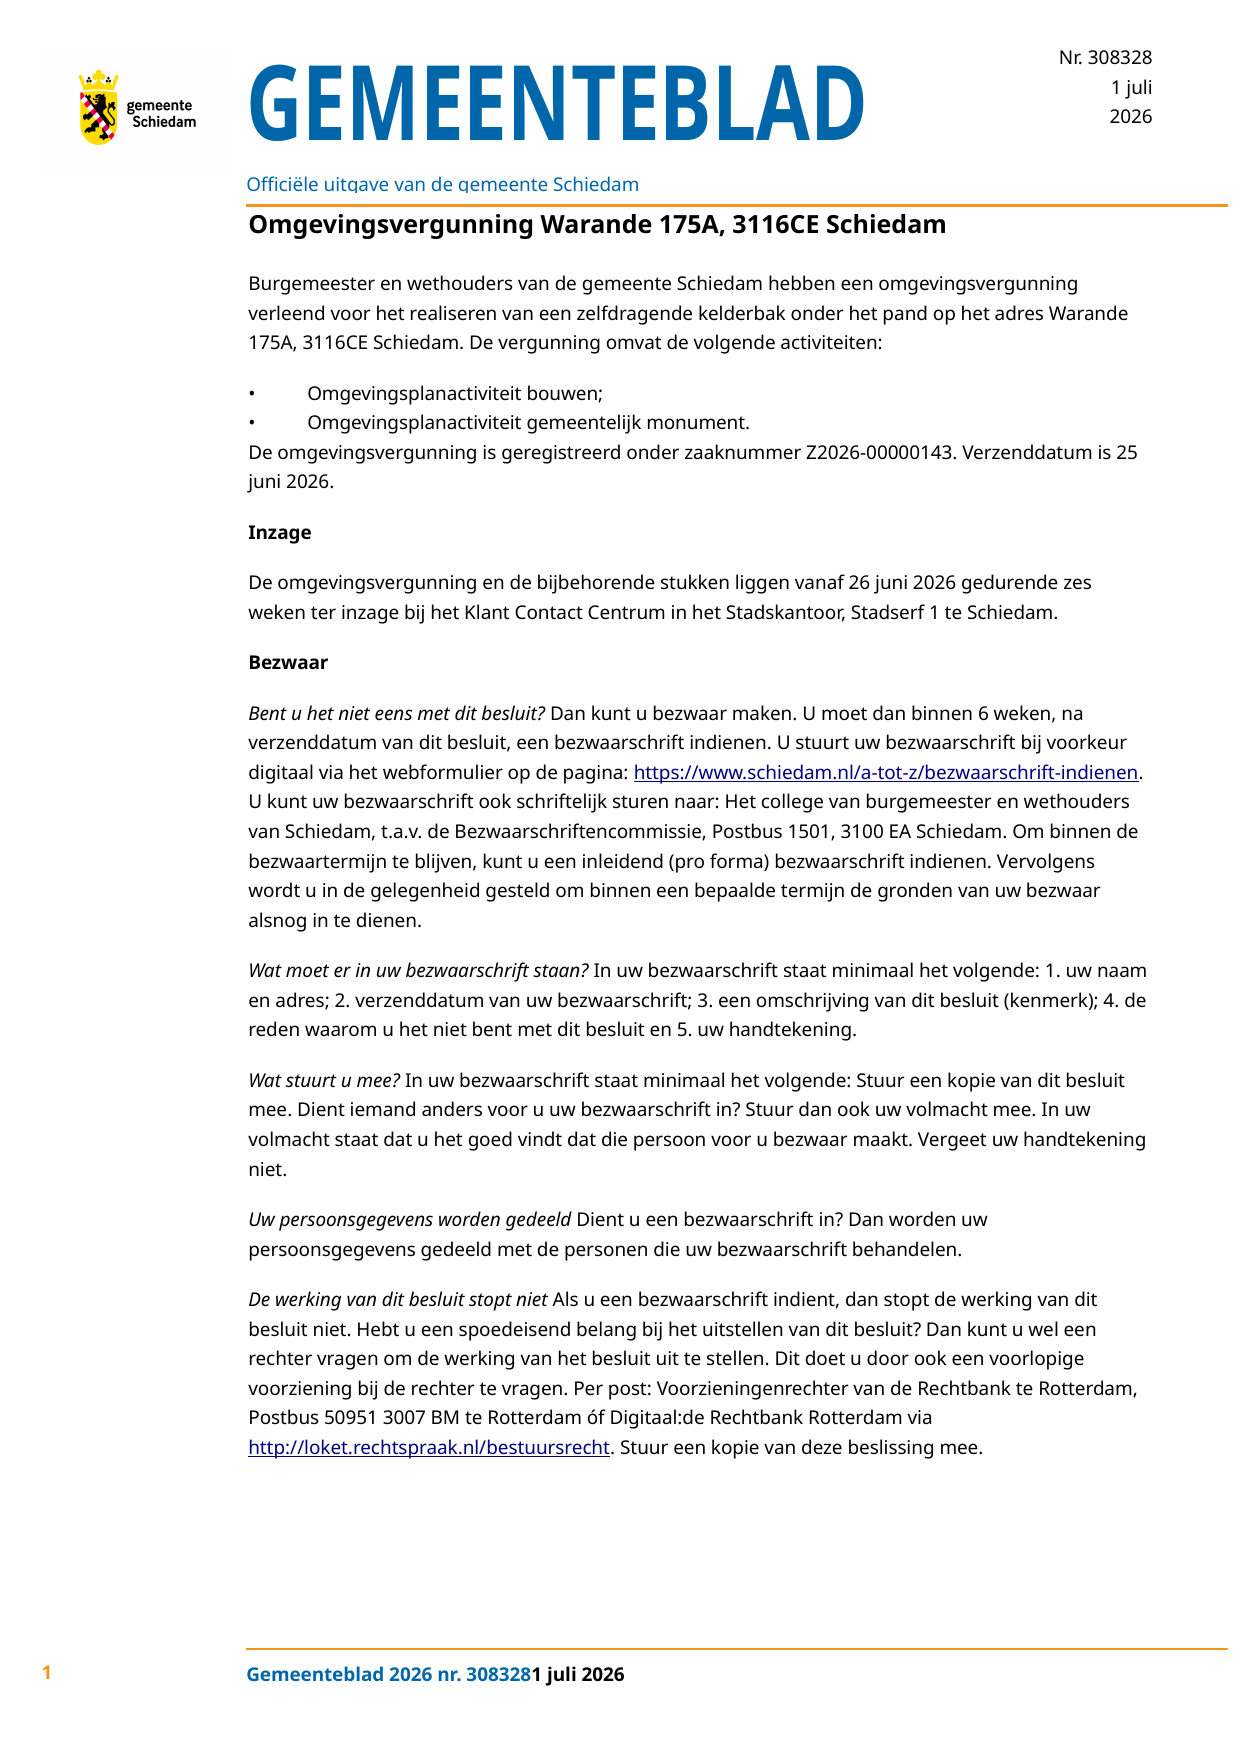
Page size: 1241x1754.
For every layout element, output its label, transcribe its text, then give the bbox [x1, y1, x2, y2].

text De omgevingsvergunning en de bijbehorende stukken liggen vanaf 26 juni 2026 gedurende zes weken ter inzage bij het Klant Contact Centrum in het Stadskantoor, Stadserf 1 te Schiedam. [248, 569, 1152, 625]
text De omgevingsvergunning is geregistreerd onder zaaknummer Z2026-00000143. Verzenddatum is 25 juni 2026. [248, 439, 1152, 494]
picture [41, 47, 231, 172]
text Bent u het niet eens met dit besluit? Dan kunt u bezwaar maken. U moet dan binnen 6 weken, na verzenddatum van dit besluit, een bezwaarschrift indienen. U stuurt uw bezwaarschrift bij voorkeur digitaal via het webformulier op de pagina: https://www.schiedam.nl/a-tot-z/bezwaarschrift-indienen. U kunt uw bezwaarschrift ook schriftelijk sturen naar: Het college van burgemeester en wethouders van Schiedam, t.a.v. de Bezwaarschriftencommissie, Postbus 1501, 3100 EA Schiedam. Om binnen de bezwaartermijn te blijven, kunt u een inleidend (pro forma) bezwaarschrift indienen. Vervolgens wordt u in de gelegenheid gesteld om binnen een bepaalde termijn de gronden van uw bezwaar alsnog in te dienen. [248, 700, 1152, 933]
text Omgevingsvergunning Warande 175A, 3116CE Schiedam [248, 207, 1152, 241]
text Wat moet er in uw bezwaarschrift staan? In uw bezwaarschrift staat minimaal het volgende: 1. uw naam en adres; 2. verzenddatum van uw bezwaarschrift; 3. een omschrijving van dit besluit (kenmerk); 4. de reden waarom u het niet bent met dit besluit en 5. uw handtekening. [248, 957, 1152, 1042]
list Omgevingsplanactiviteit bouwen; [248, 380, 1152, 406]
text Bezwaar [248, 649, 1152, 675]
text Uw persoonsgegevens worden gedeeld Dient u een bezwaarschrift in? Dan worden uw persoonsgegevens gedeeld met de personen die uw bezwaarschrift behandelen. [248, 1206, 1152, 1261]
text Inzage [248, 519, 1152, 545]
list Omgevingsplanactiviteit gemeentelijk monument. [248, 409, 1152, 435]
text Wat stuurt u mee? In uw bezwaarschrift staat minimaal het volgende: Stuur een kopie van dit besluit mee. Dient iemand anders voor u uw bezwaarschrift in? Stuur dan ook uw volmacht mee. In uw volmacht staat dat u het goed vindt dat die persoon voor u bezwaar maakt. Vergeet uw handtekening niet. [248, 1067, 1152, 1181]
text Burgemeester en wethouders van de gemeente Schiedam hebben een omgevingsvergunning verleend voor het realiseren van een zelfdragende kelderbak onder het pand op het adres Warande 175A, 3116CE Schiedam. De vergunning omvat de volgende activiteiten: [248, 270, 1152, 355]
text De werking van dit besluit stopt niet Als u een bezwaarschrift indient, dan stopt de werking van dit besluit niet. Hebt u een spoedeisend belang bij het uitstellen van dit besluit? Dan kunt u wel een rechter vragen om de werking van het besluit uit te stellen. Dit doet u door ook een voorlopige voorziening bij de rechter te vragen. Per post: Voorzieningenrechter van de Rechtbank te Rotterdam, Postbus 50951 3007 BM te Rotterdam óf Digitaal:de Rechtbank Rotterdam via http://loket.rechtspraak.nl/bestuursrecht. Stuur een kopie van deze beslissing mee. [248, 1286, 1152, 1460]
